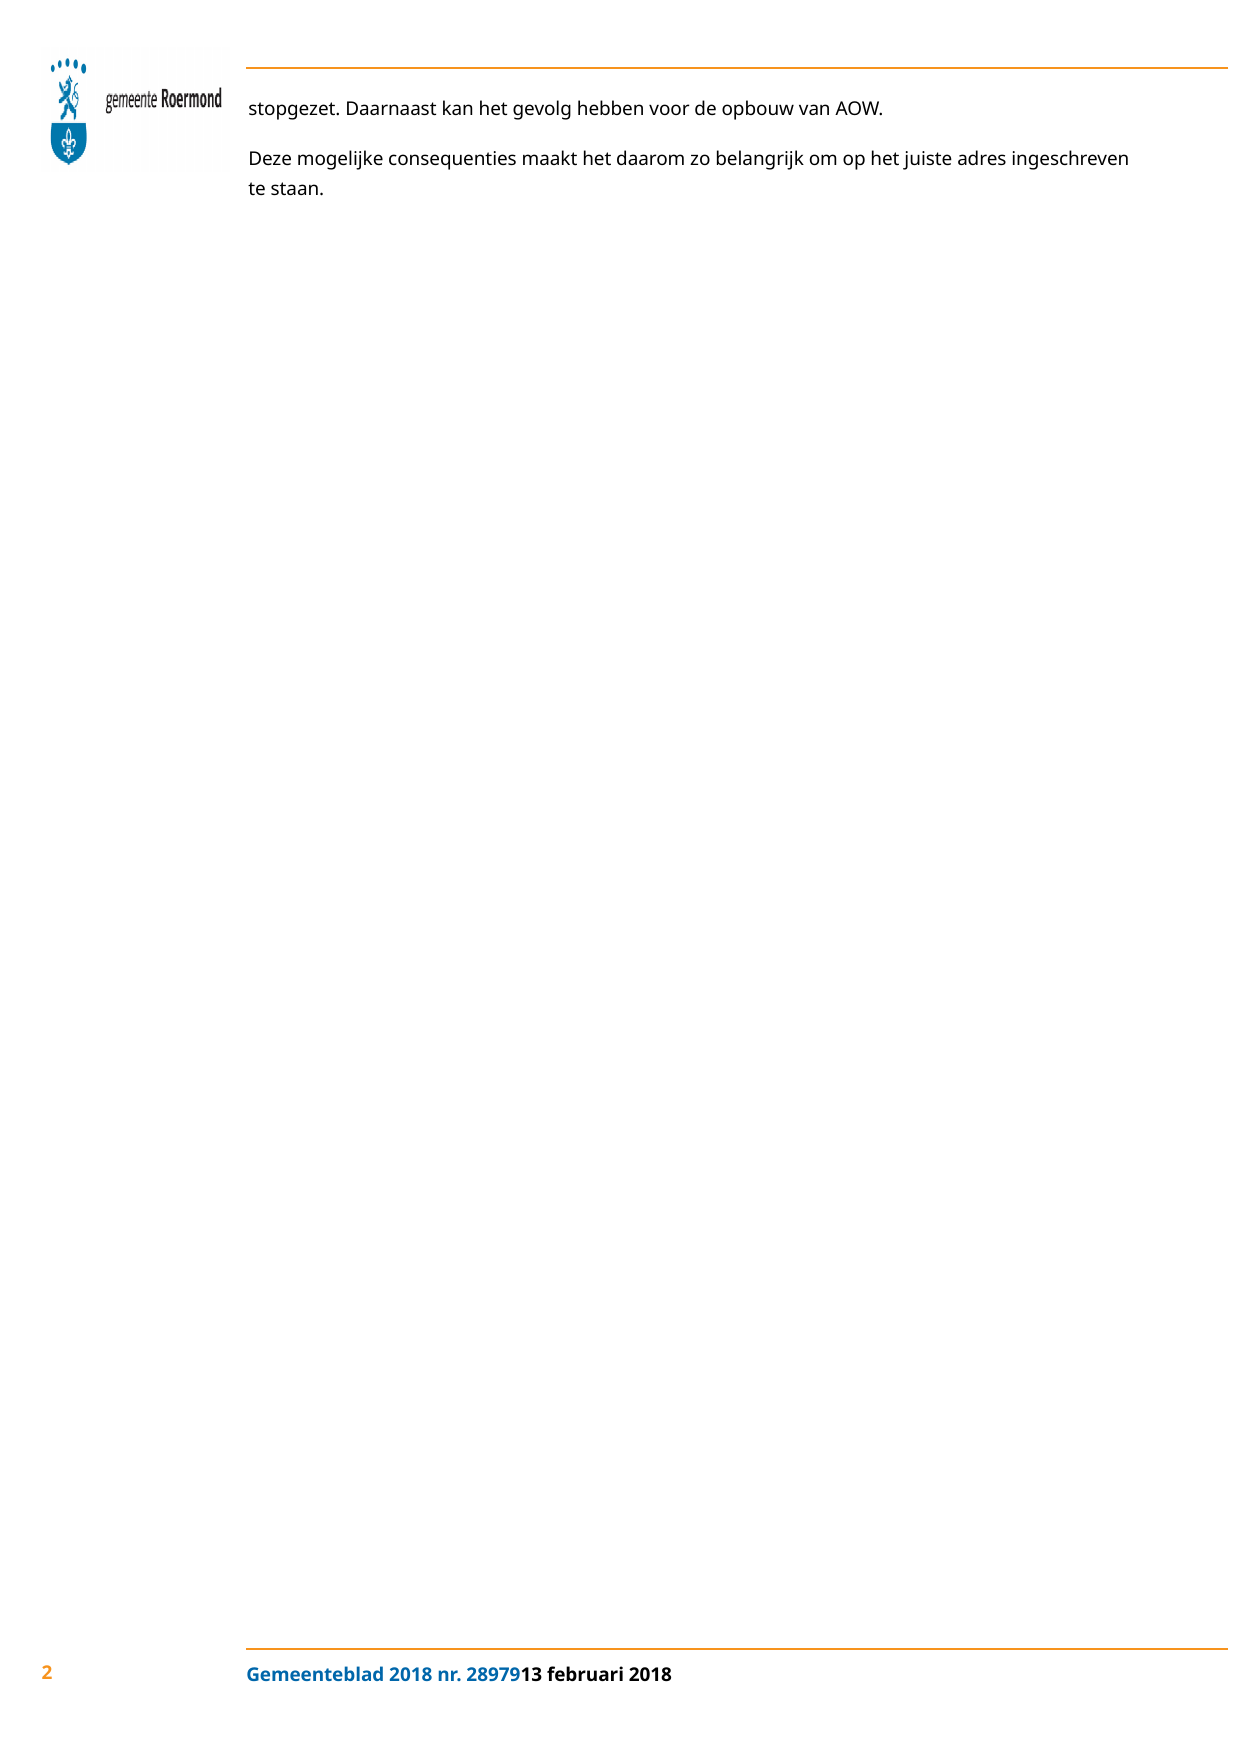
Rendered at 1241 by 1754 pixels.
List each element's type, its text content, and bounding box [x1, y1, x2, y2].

text stopgezet. Daarnaast kan het gevolg hebben voor de opbouw van AOW. [248, 95, 1152, 121]
text Deze mogelijke consequenties maakt het daarom zo belangrijk om op het juiste adres ingeschreven te staan. [248, 145, 1152, 201]
picture [41, 47, 231, 172]
